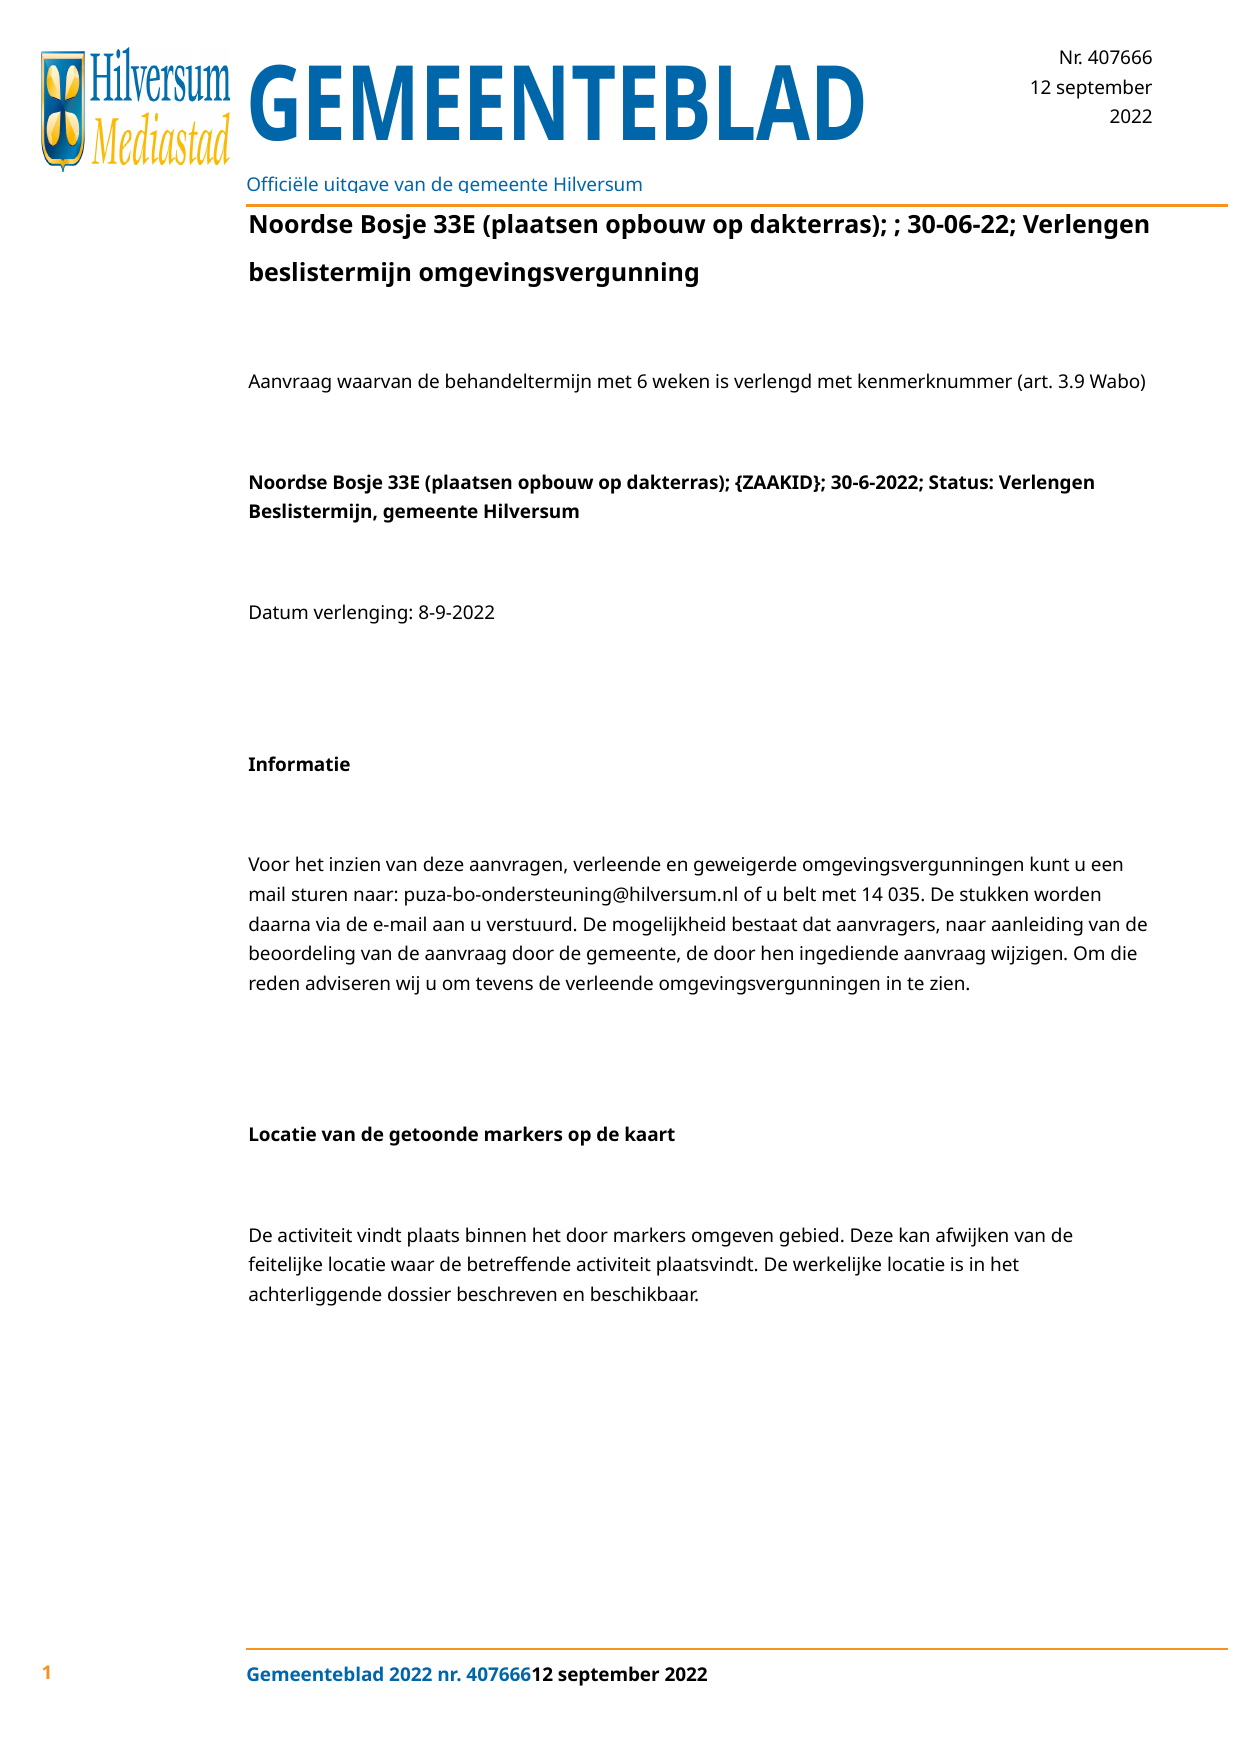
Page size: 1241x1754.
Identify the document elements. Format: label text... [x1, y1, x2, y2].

text Informatie [248, 751, 1152, 777]
text Datum verlenging: 8-9-2022 [248, 599, 1152, 625]
text Locatie van de getoonde markers op de kaart [248, 1121, 1152, 1147]
picture [41, 47, 231, 172]
text Voor het inzien van deze aanvragen, verleende en geweigerde omgevingsvergunningen kunt u een mail sturen naar: puza-bo-ondersteuning@hilversum.nl of u belt met 14 035. De stukken worden daarna via de e-mail aan u verstuurd. De mogelijkheid bestaat dat aanvragers, naar aanleiding van de beoordeling van de aanvraag door de gemeente, de door hen ingediende aanvraag wijzigen. Om die reden adviseren wij u om tevens de verleende omgevingsvergunningen in te zien. [248, 852, 1152, 996]
text Noordse Bosje 33E (plaatsen opbouw op dakterras); ; 30-06-22; Verlengen beslistermijn omgevingsvergunning [248, 207, 1152, 288]
text Noordse Bosje 33E (plaatsen opbouw op dakterras); {ZAAKID}; 30-6-2022; Status: Verlengen Beslistermijn, gemeente Hilversum [248, 469, 1152, 524]
text Aanvraag waarvan de behandeltermijn met 6 weken is verlengd met kenmerknummer (art. 3.9 Wabo) [248, 368, 1152, 394]
text De activiteit vindt plaats binnen het door markers omgeven gebied. Deze kan afwijken van de feitelijke locatie waar de betreffende activiteit plaatsvindt. De werkelijke locatie is in het achterliggende dossier beschreven en beschikbaar. [248, 1222, 1152, 1307]
